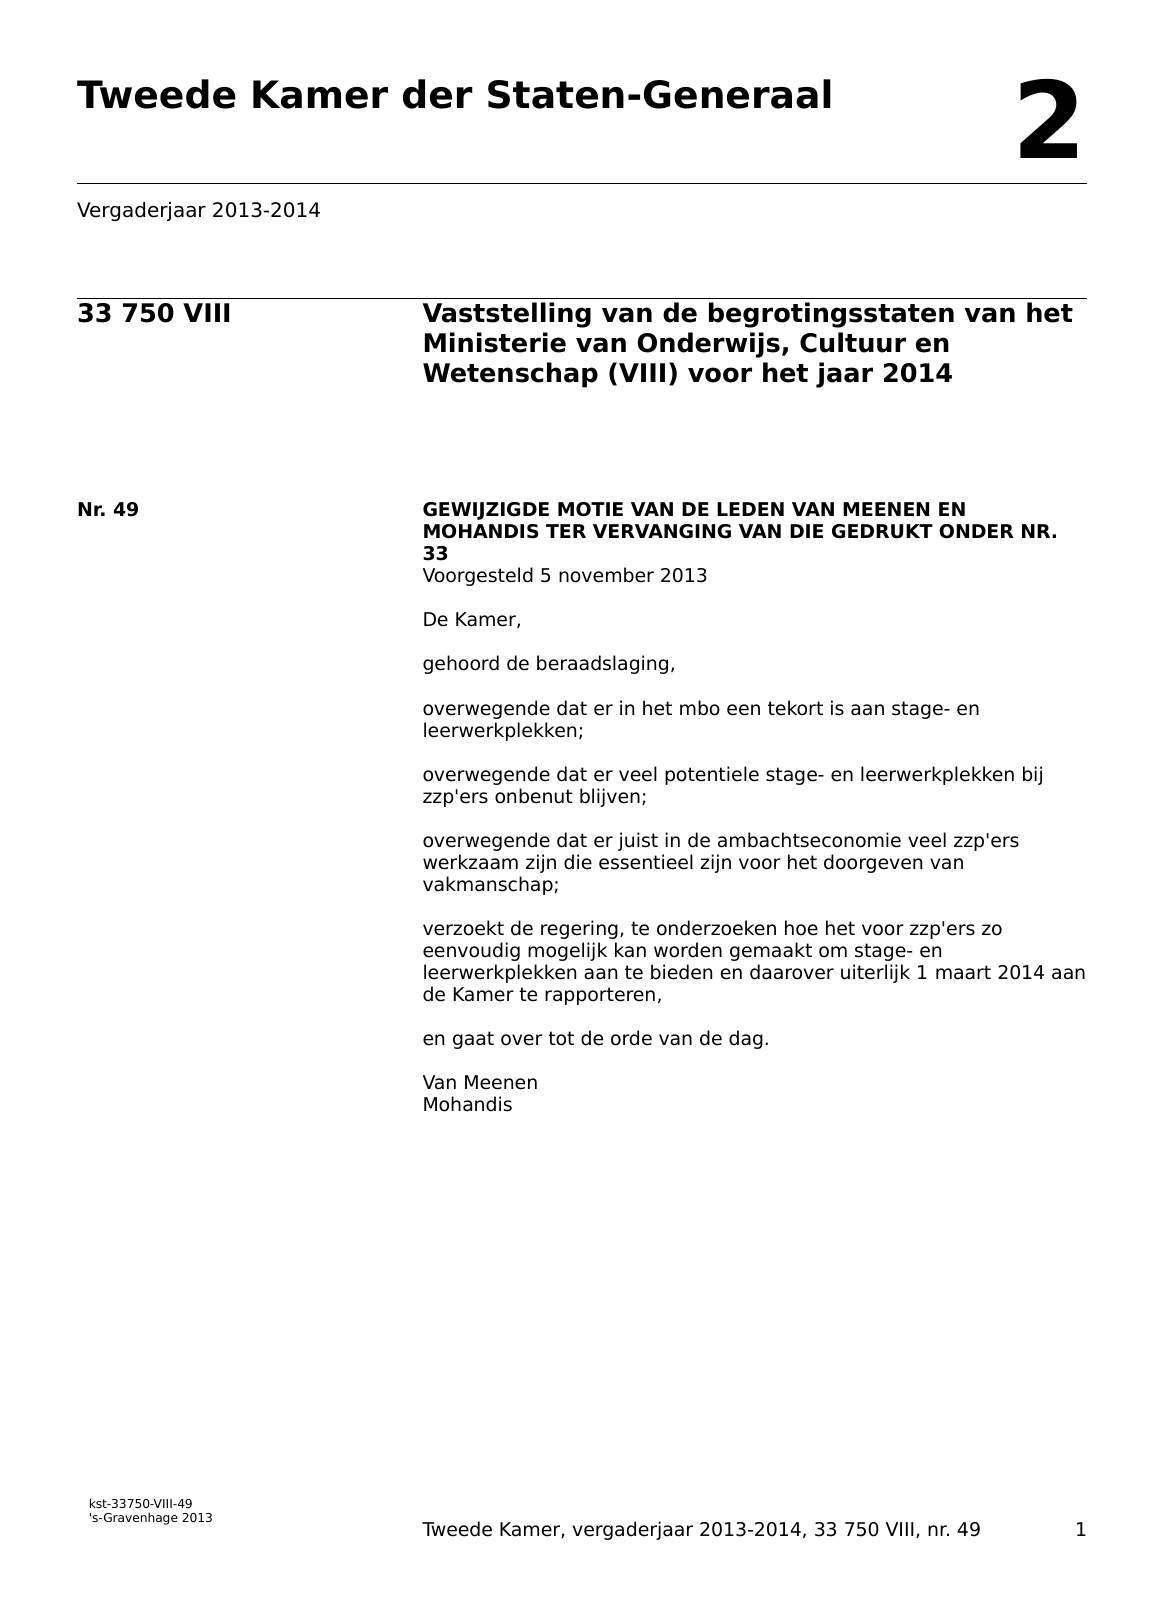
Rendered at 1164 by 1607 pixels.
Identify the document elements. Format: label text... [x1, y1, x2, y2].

text De Kamer, [422, 609, 1087, 631]
table_header 2 [886, 59, 1087, 183]
text overwegende dat er juist in de ambachtseconomie veel zzp'ers werkzaam zijn die essentieel zijn voor het doorgeven van vakmanschap; [422, 830, 1087, 896]
text en gaat over tot de orde van de dag. [422, 1028, 1087, 1050]
text overwegende dat er in het mbo een tekort is aan stage- en leerwerkplekken; [422, 697, 1087, 741]
subtitle Nr. 49 GEWIJZIGDE MOTIE VAN DE LEDEN VAN MEENEN EN MOHANDIS TER VERVANGING VAN DIE GEDRUKT ONDER NR. 33 [77, 499, 1087, 565]
text Van Meenen [422, 1072, 1087, 1094]
text overwegende dat er veel potentiele stage- en leerwerkplekken bij zzp'ers onbenut blijven; [422, 764, 1087, 808]
text verzoekt de regering, te onderzoeken hoe het voor zzp'ers zo eenvoudig mogelijk kan worden gemaakt om stage- en leerwerkplekken aan te bieden en daarover uiterlijk 1 maart 2014 aan de Kamer te rapporteren, [422, 918, 1087, 1006]
subtitle 33 750 VIII Vaststelling van de begrotingsstaten van het Ministerie van Onderwijs, Cultuur en Wetenschap (VIII) voor het jaar 2014 [77, 299, 1087, 388]
text Mohandis [422, 1094, 1087, 1116]
text Voorgesteld 5 november 2013 [422, 565, 1087, 587]
text 's-Gravenhage 2013 [88, 1511, 323, 1525]
table_header Tweede Kamer der Staten-Generaal [77, 59, 886, 183]
text kst-33750-VIII-49 [88, 1497, 323, 1511]
text gehoord de beraadslaging, [422, 653, 1087, 675]
table_cell Vergaderjaar 2013-2014 [77, 184, 1087, 298]
